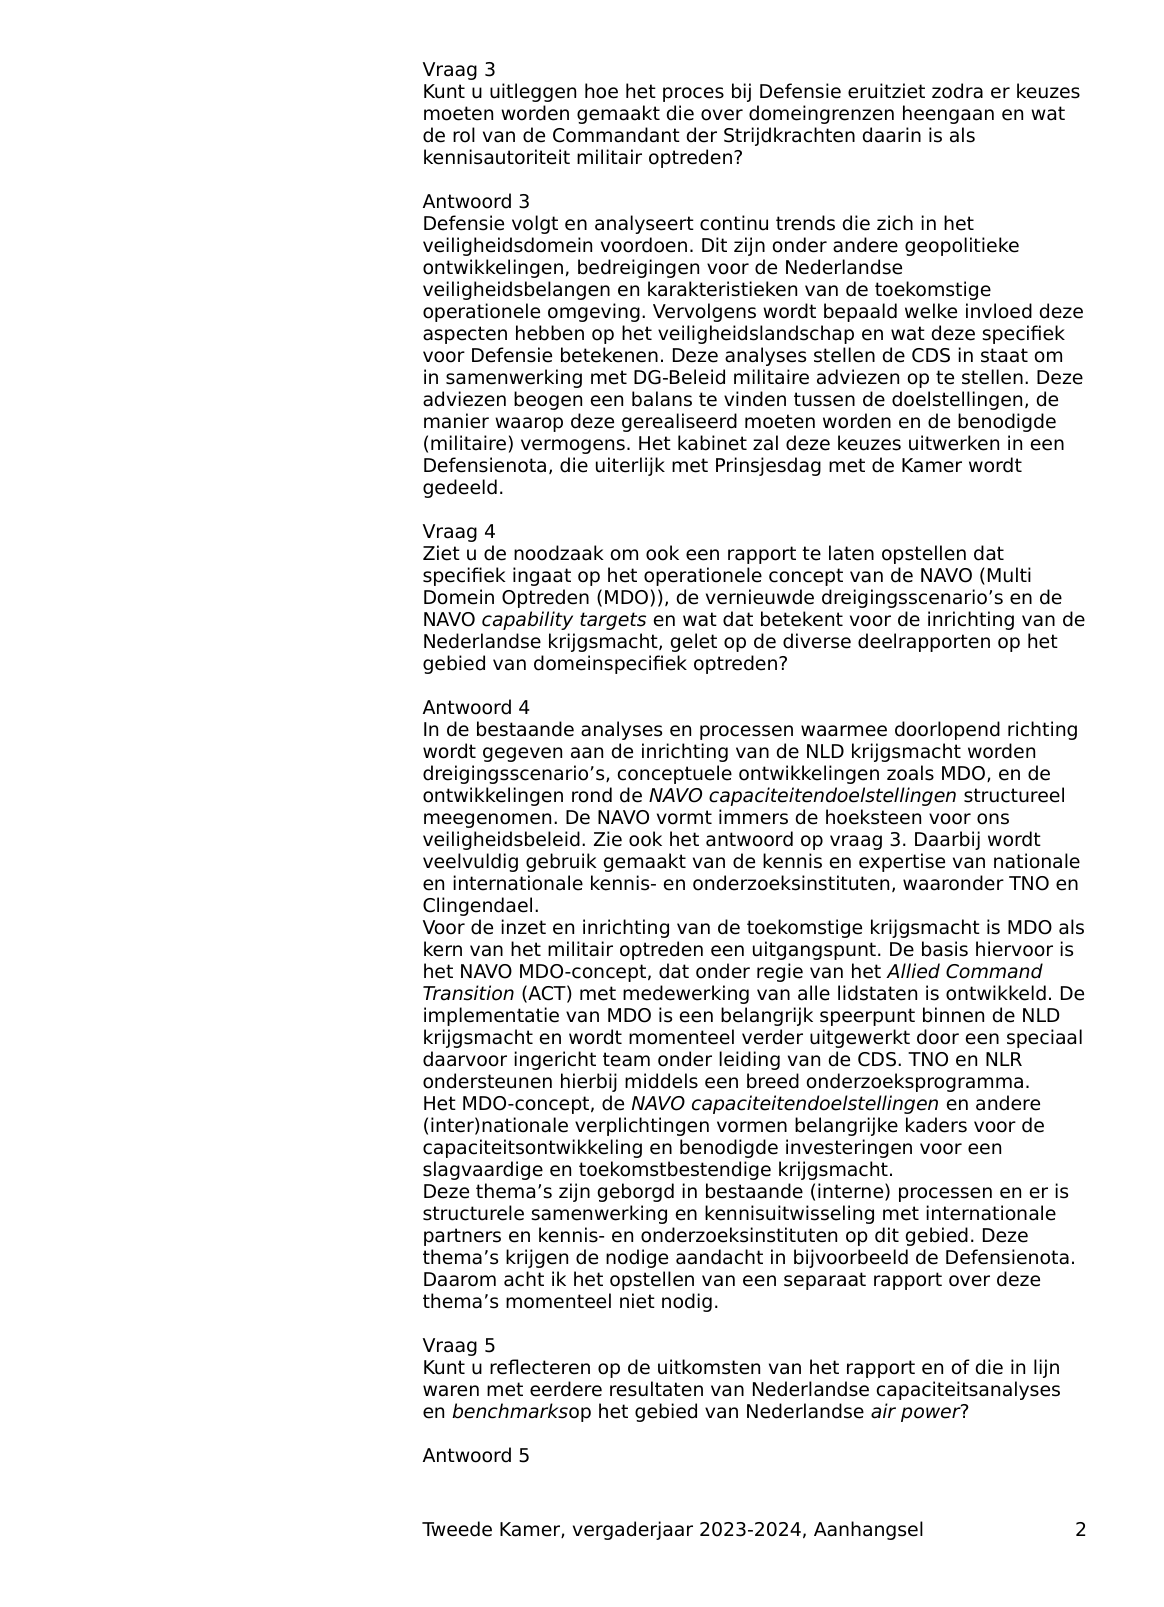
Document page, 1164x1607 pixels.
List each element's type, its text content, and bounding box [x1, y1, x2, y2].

text Vraag 3 [422, 59, 1087, 81]
text Ziet u de noodzaak om ook een rapport te laten opstellen dat specifiek ingaat op het operationele concept van de NAVO (Multi Domein Optreden (MDO)), de vernieuwde dreigingsscenario’s en de NAVO capability targets en wat dat betekent voor de inrichting van de Nederlandse krijgsmacht, gelet op de diverse deelrapporten op het gebied van domeinspecifiek optreden? [422, 543, 1087, 675]
text Defensie volgt en analyseert continu trends die zich in het veiligheidsdomein voordoen. Dit zijn onder andere geopolitieke ontwikkelingen, bedreigingen voor de Nederlandse veiligheidsbelangen en karakteristieken van de toekomstige operationele omgeving. Vervolgens wordt bepaald welke invloed deze aspecten hebben op het veiligheidslandschap en wat deze specifiek voor Defensie betekenen. Deze analyses stellen de CDS in staat om in samenwerking met DG-Beleid militaire adviezen op te stellen. Deze adviezen beogen een balans te vinden tussen de doelstellingen, de manier waarop deze gerealiseerd moeten worden en de benodigde (militaire) vermogens. Het kabinet zal deze keuzes uitwerken in een Defensienota, die uiterlijk met Prinsjesdag met de Kamer wordt gedeeld. [422, 213, 1087, 499]
text Kunt u uitleggen hoe het proces bij Defensie eruitziet zodra er keuzes moeten worden gemaakt die over domeingrenzen heengaan en wat de rol van de Commandant der Strijdkrachten daarin is als kennisautoriteit militair optreden? [422, 81, 1087, 169]
text Vraag 4 [422, 521, 1087, 543]
text Voor de inzet en inrichting van de toekomstige krijgsmacht is MDO als kern van het militair optreden een uitgangspunt. De basis hiervoor is het NAVO MDO-concept, dat onder regie van het Allied Command Transition (ACT) met medewerking van alle lidstaten is ontwikkeld. De implementatie van MDO is een belangrijk speerpunt binnen de NLD krijgsmacht en wordt momenteel verder uitgewerkt door een speciaal daarvoor ingericht team onder leiding van de CDS. TNO en NLR ondersteunen hierbij middels een breed onderzoeksprogramma. [422, 917, 1087, 1093]
text Vraag 5 [422, 1335, 1087, 1357]
text Antwoord 3 [422, 191, 1087, 213]
text Het MDO-concept, de NAVO capaciteitendoelstellingen en andere (inter)nationale verplichtingen vormen belangrijke kaders voor de capaciteitsontwikkeling en benodigde investeringen voor een slagvaardige en toekomstbestendige krijgsmacht. [422, 1093, 1087, 1181]
text Kunt u reflecteren op de uitkomsten van het rapport en of die in lijn waren met eerdere resultaten van Nederlandse capaciteitsanalyses en benchmarksop het gebied van Nederlandse air power? [422, 1357, 1087, 1423]
text Deze thema’s zijn geborgd in bestaande (interne) processen en er is structurele samenwerking en kennisuitwisseling met internationale partners en kennis- en onderzoeksinstituten op dit gebied. Deze thema’s krijgen de nodige aandacht in bijvoorbeeld de Defensienota. Daarom acht ik het opstellen van een separaat rapport over deze thema’s momenteel niet nodig. [422, 1181, 1087, 1312]
text Antwoord 4 [422, 697, 1087, 719]
text In de bestaande analyses en processen waarmee doorlopend richting wordt gegeven aan de inrichting van de NLD krijgsmacht worden dreigingsscenario’s, conceptuele ontwikkelingen zoals MDO, en de ontwikkelingen rond de NAVO capaciteitendoelstellingen structureel meegenomen. De NAVO vormt immers de hoeksteen voor ons veiligheidsbeleid. Zie ook het antwoord op vraag 3. Daarbij wordt veelvuldig gebruik gemaakt van de kennis en expertise van nationale en internationale kennis- en onderzoeksinstituten, waaronder TNO en Clingendael. [422, 719, 1087, 917]
text Antwoord 5 [422, 1445, 1087, 1467]
